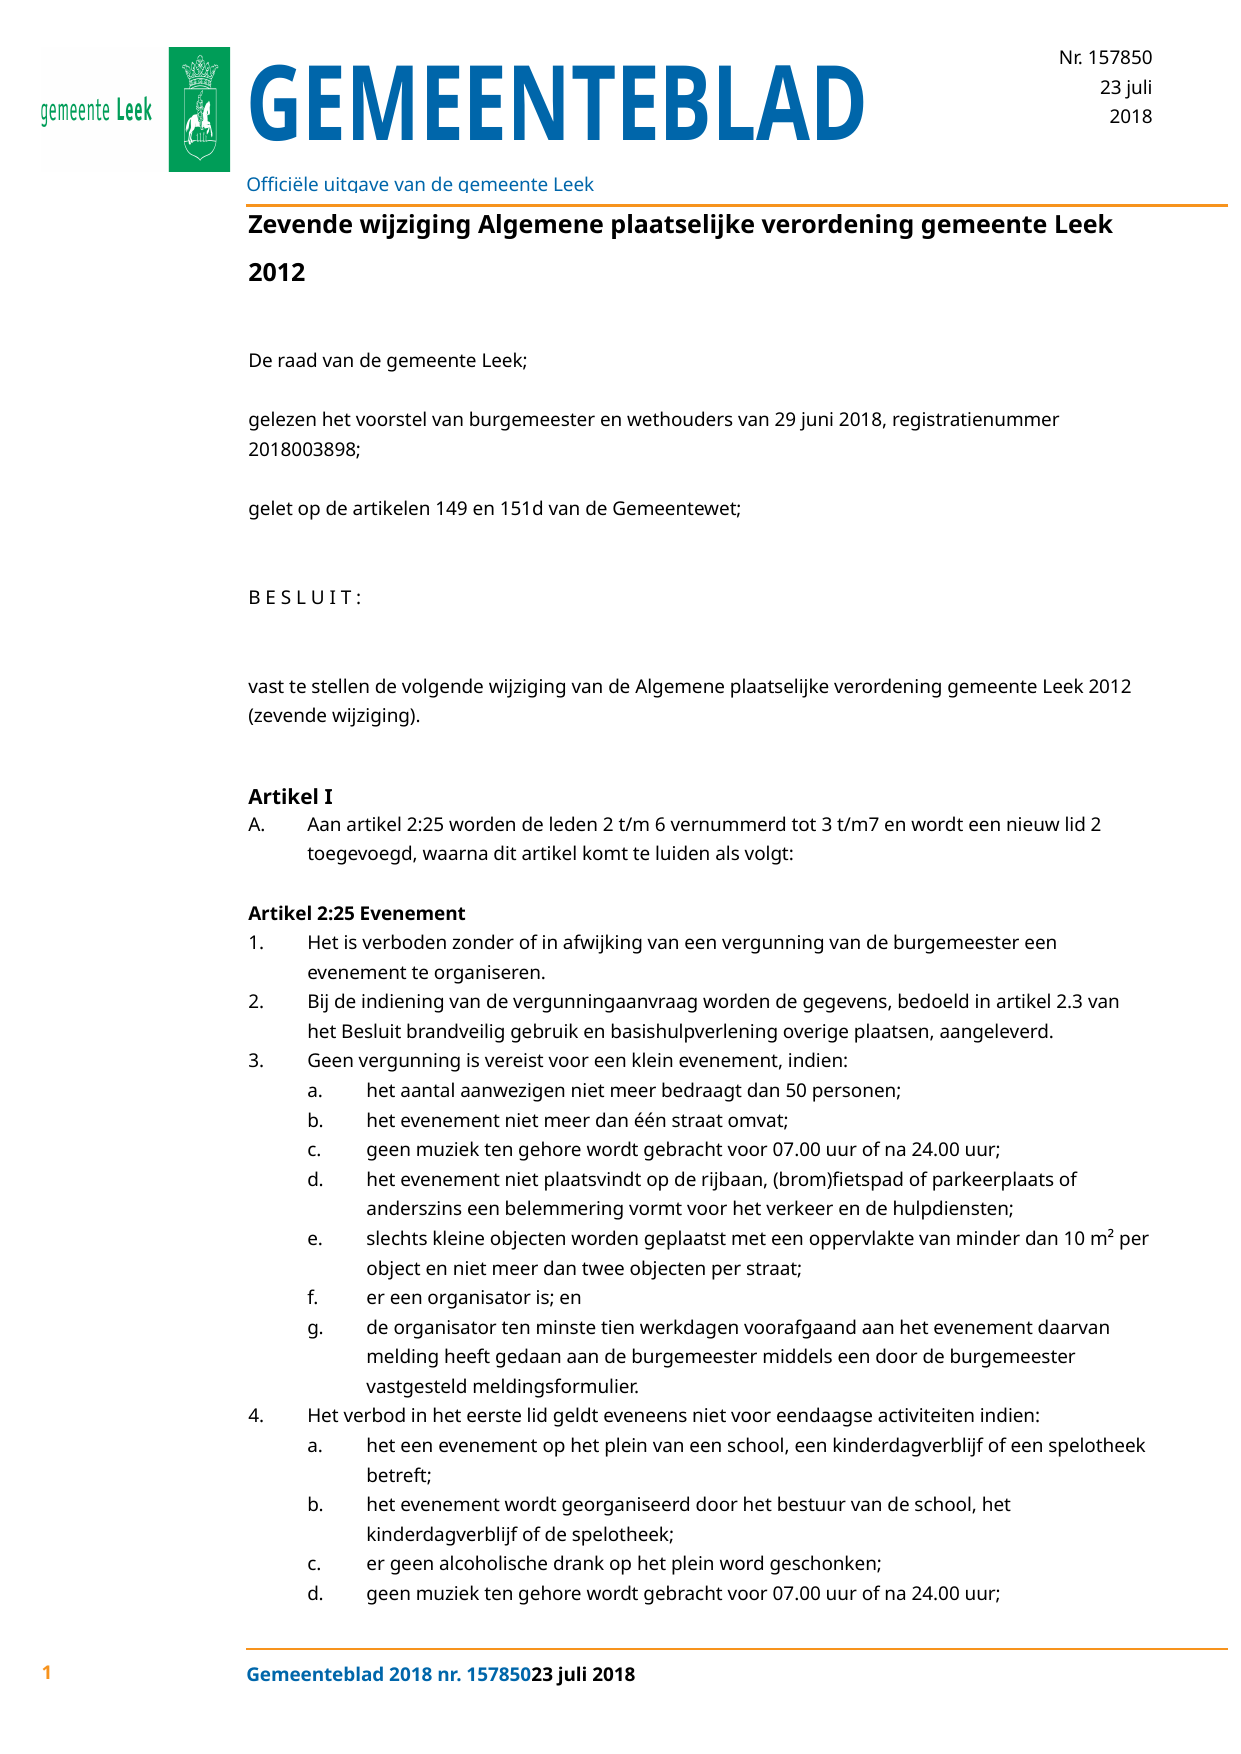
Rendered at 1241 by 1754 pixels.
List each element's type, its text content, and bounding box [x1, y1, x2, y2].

text vast te stellen de volgende wijziging van de Algemene plaatselijke verordening gemeente Leek 2012 (zevende wijziging). [248, 673, 1152, 728]
list er geen alcoholische drank op het plein word geschonken; [307, 1551, 1152, 1576]
text gelezen het voorstel van burgemeester en wethouders van 29 juni 2018, registratienummer 2018003898; [248, 407, 1152, 462]
list geen muziek ten gehore wordt gebracht voor 07.00 uur of na 24.00 uur; [307, 1580, 1152, 1606]
text Zevende wijziging Algemene plaatselijke verordening gemeente Leek 2012 [248, 207, 1152, 288]
list Aan artikel 2:25 worden de leden 2 t/m 6 vernummerd tot 3 t/m7 en wordt een nieuw lid 2 toegevoegd, waarna dit artikel komt te luiden als volgt: [248, 811, 1152, 866]
list Het verbod in het eerste lid geldt eveneens niet voor eendaagse activiteiten indien: [248, 1403, 1152, 1428]
text Artikel 2:25 Evenement [248, 900, 1152, 925]
list geen muziek ten gehore wordt gebracht voor 07.00 uur of na 24.00 uur; [307, 1136, 1152, 1162]
text Artikel I [248, 782, 1152, 811]
picture [41, 47, 231, 172]
text B E S L U I T : [248, 584, 1152, 610]
list Het is verboden zonder of in afwijking van een vergunning van de burgemeester een evenement te organiseren. [248, 929, 1152, 984]
text gelet op de artikelen 149 en 151d van de Gemeentewet; [248, 495, 1152, 521]
list er een organisator is; en [307, 1284, 1152, 1310]
list het aantal aanwezigen niet meer bedraagt dan 50 personen; [307, 1077, 1152, 1103]
list Bij de indiening van de vergunningaanvraag worden de gegevens, bedoeld in artikel 2.3 van het Besluit brandveilig gebruik en basishulpverlening overige plaatsen, aangeleverd. [248, 988, 1152, 1044]
list het evenement niet plaatsvindt op de rijbaan, (brom)fietspad of parkeerplaats of anderszins een belemmering vormt voor het verkeer en de hulpdiensten; [307, 1166, 1152, 1221]
list Geen vergunning is vereist voor een klein evenement, indien: [248, 1048, 1152, 1073]
list slechts kleine objecten worden geplaatst met een oppervlakte van minder dan 10 m² per object en niet meer dan twee objecten per straat; [307, 1225, 1152, 1280]
list het evenement niet meer dan één straat omvat; [307, 1107, 1152, 1132]
list de organisator ten minste tien werkdagen voorafgaand aan het evenement daarvan melding heeft gedaan aan de burgemeester middels een door de burgemeester vastgesteld meldingsformulier. [307, 1314, 1152, 1399]
text De raad van de gemeente Leek; [248, 347, 1152, 373]
list het een evenement op het plein van een school, een kinderdagverblijf of een spelotheek betreft; [307, 1432, 1152, 1487]
list het evenement wordt georganiseerd door het bestuur van de school, het kinderdagverblijf of de spelotheek; [307, 1491, 1152, 1547]
